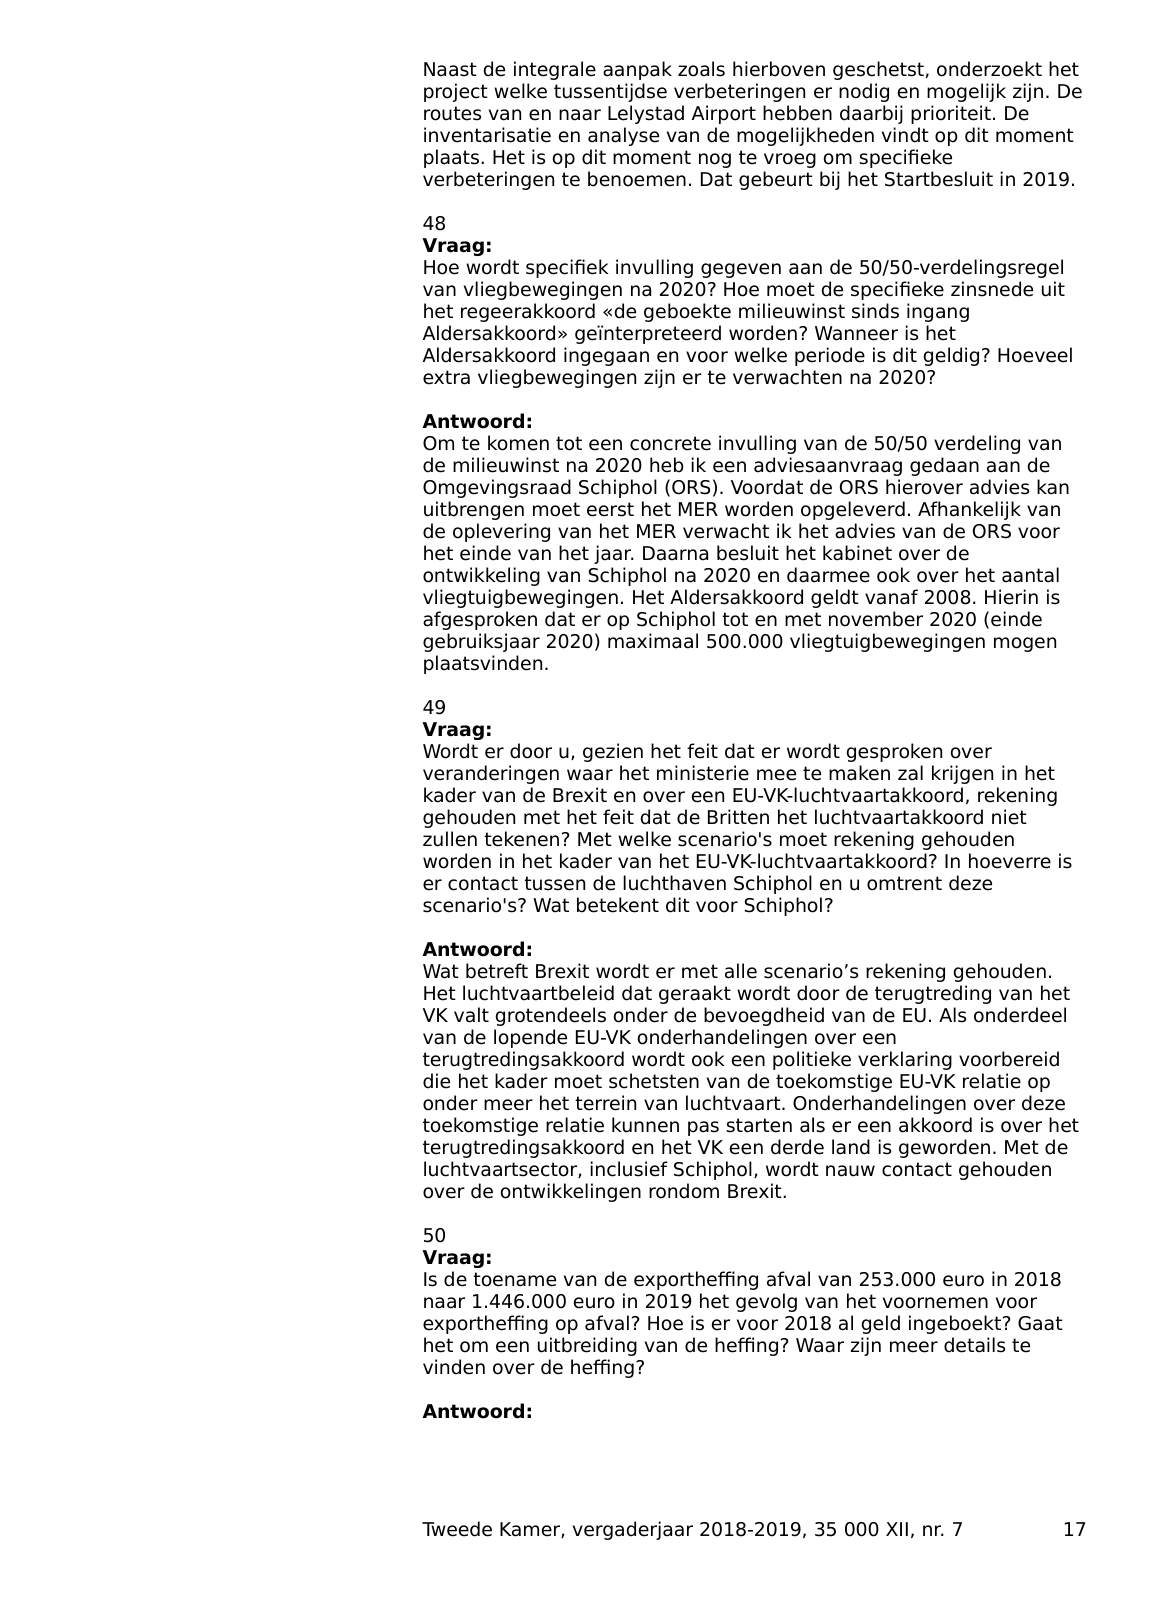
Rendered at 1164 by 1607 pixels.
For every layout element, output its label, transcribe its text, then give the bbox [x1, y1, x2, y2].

text Vraag: [422, 719, 1087, 741]
text 50 [422, 1225, 1087, 1247]
text Antwoord: [422, 1401, 1087, 1423]
text Antwoord: [422, 939, 1087, 961]
text Wordt er door u, gezien het feit dat er wordt gesproken over veranderingen waar het ministerie mee te maken zal krijgen in het kader van de Brexit en over een EU-VK-luchtvaartakkoord, rekening gehouden met het feit dat de Britten het luchtvaartakkoord niet zullen tekenen? Met welke scenario's moet rekening gehouden worden in het kader van het EU-VK-luchtvaartakkoord? In hoeverre is er contact tussen de luchthaven Schiphol en u omtrent deze scenario's? Wat betekent dit voor Schiphol? [422, 741, 1087, 917]
text Wat betreft Brexit wordt er met alle scenario’s rekening gehouden. Het luchtvaartbeleid dat geraakt wordt door de terugtreding van het VK valt grotendeels onder de bevoegdheid van de EU. Als onderdeel van de lopende EU-VK onderhandelingen over een terugtredingsakkoord wordt ook een politieke verklaring voorbereid die het kader moet schetsten van de toekomstige EU-VK relatie op onder meer het terrein van luchtvaart. Onderhandelingen over deze toekomstige relatie kunnen pas starten als er een akkoord is over het terugtredingsakkoord en het VK een derde land is geworden. Met de luchtvaartsector, inclusief Schiphol, wordt nauw contact gehouden over de ontwikkelingen rondom Brexit. [422, 961, 1087, 1203]
text 48 [422, 213, 1087, 235]
text Antwoord: [422, 411, 1087, 433]
text Naast de integrale aanpak zoals hierboven geschetst, onderzoekt het project welke tussentijdse verbeteringen er nodig en mogelijk zijn. De routes van en naar Lelystad Airport hebben daarbij prioriteit. De inventarisatie en analyse van de mogelijkheden vindt op dit moment plaats. Het is op dit moment nog te vroeg om specifieke verbeteringen te benoemen. Dat gebeurt bij het Startbesluit in 2019. [422, 59, 1087, 191]
text Om te komen tot een concrete invulling van de 50/50 verdeling van de milieuwinst na 2020 heb ik een adviesaanvraag gedaan aan de Omgevingsraad Schiphol (ORS). Voordat de ORS hierover advies kan uitbrengen moet eerst het MER worden opgeleverd. Afhankelijk van de oplevering van het MER verwacht ik het advies van de ORS voor het einde van het jaar. Daarna besluit het kabinet over de ontwikkeling van Schiphol na 2020 en daarmee ook over het aantal vliegtuigbewegingen. Het Aldersakkoord geldt vanaf 2008. Hierin is afgesproken dat er op Schiphol tot en met november 2020 (einde gebruiksjaar 2020) maximaal 500.000 vliegtuigbewegingen mogen plaatsvinden. [422, 433, 1087, 675]
text 49 [422, 697, 1087, 719]
text Is de toename van de exportheffing afval van 253.000 euro in 2018 naar 1.446.000 euro in 2019 het gevolg van het voornemen voor exportheffing op afval? Hoe is er voor 2018 al geld ingeboekt? Gaat het om een uitbreiding van de heffing? Waar zijn meer details te vinden over de heffing? [422, 1269, 1087, 1379]
text Vraag: [422, 235, 1087, 257]
text Hoe wordt specifiek invulling gegeven aan de 50/50-verdelingsregel van vliegbewegingen na 2020? Hoe moet de specifieke zinsnede uit het regeerakkoord «de geboekte milieuwinst sinds ingang Aldersakkoord» geïnterpreteerd worden? Wanneer is het Aldersakkoord ingegaan en voor welke periode is dit geldig? Hoeveel extra vliegbewegingen zijn er te verwachten na 2020? [422, 257, 1087, 389]
text Vraag: [422, 1247, 1087, 1269]
